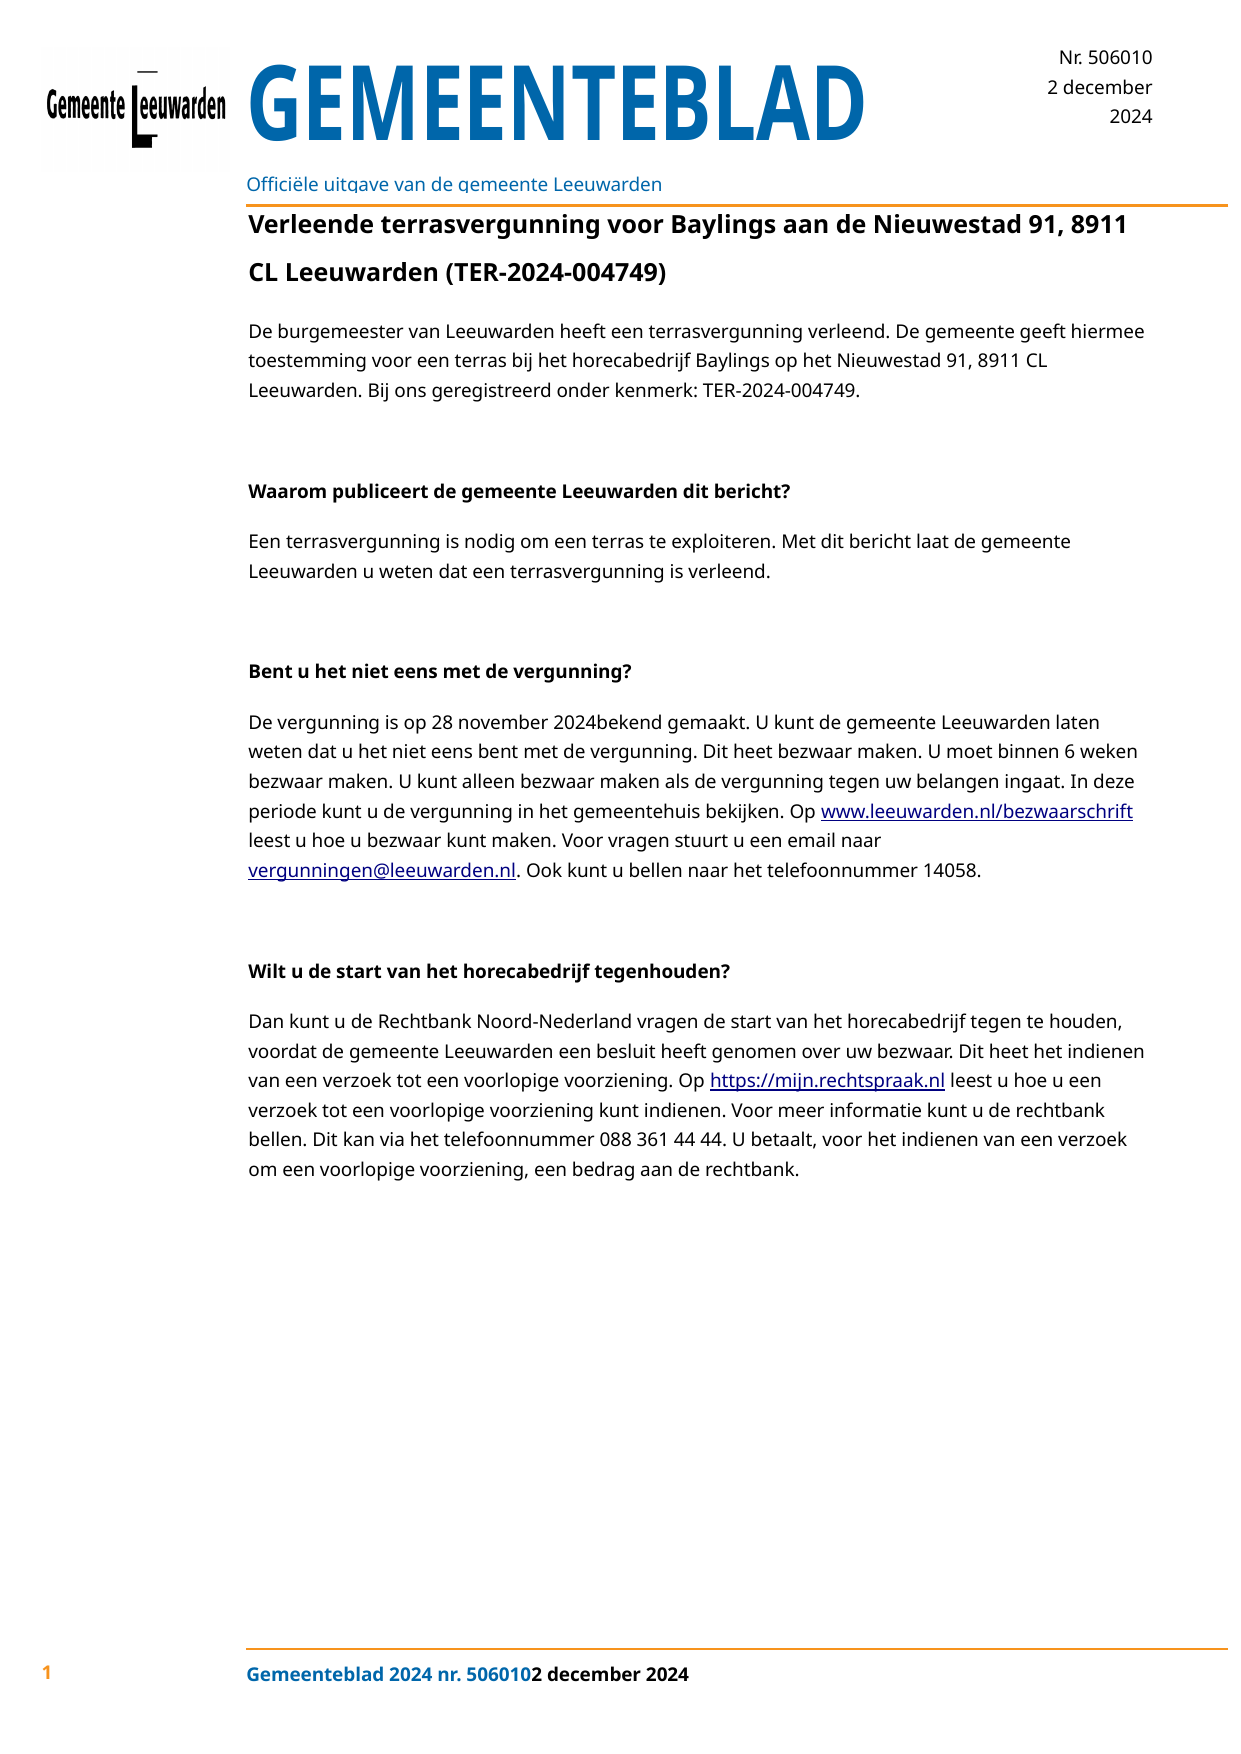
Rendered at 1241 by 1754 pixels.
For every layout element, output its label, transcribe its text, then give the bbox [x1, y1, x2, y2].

text Verleende terrasvergunning voor Baylings aan de Nieuwestad 91, 8911 CL Leeuwarden (TER-2024-004749) [248, 207, 1152, 288]
text De vergunning is op 28 november 2024bekend gemaakt. U kunt de gemeente Leeuwarden laten weten dat u het niet eens bent met de vergunning. Dit heet bezwaar maken. U moet binnen 6 weken bezwaar maken. U kunt alleen bezwaar maken als de vergunning tegen uw belangen ingaat. In deze periode kunt u de vergunning in het gemeentehuis bekijken. Op www.leeuwarden.nl/bezwaarschrift leest u hoe u bezwaar kunt maken. Voor vragen stuurt u een email naar vergunningen@leeuwarden.nl. Ook kunt u bellen naar het telefoonnummer 14058. [248, 709, 1152, 883]
picture [41, 47, 231, 172]
text De burgemeester van Leeuwarden heeft een terrasvergunning verleend. De gemeente geeft hiermee toestemming voor een terras bij het horecabedrijf Baylings op het Nieuwestad 91, 8911 CL Leeuwarden. Bij ons geregistreerd onder kenmerk: TER-2024-004749. [248, 318, 1152, 403]
text Waarom publiceert de gemeente Leeuwarden dit bericht? [248, 478, 1152, 504]
text Bent u het niet eens met de vergunning? [248, 659, 1152, 684]
text Dan kunt u de Rechtbank Noord-Nederland vragen de start van het horecabedrijf tegen te houden, voordat de gemeente Leeuwarden een besluit heeft genomen over uw bezwaar. Dit heet het indienen van een verzoek tot een voorlopige voorziening. Op https://mijn.rechtspraak.nl leest u hoe u een verzoek tot een voorlopige voorziening kunt indienen. Voor meer informatie kunt u de rechtbank bellen. Dit kan via het telefoonnummer 088 361 44 44. U betaalt, voor het indienen van een verzoek om een voorlopige voorziening, een bedrag aan de rechtbank. [248, 1008, 1152, 1182]
text Wilt u de start van het horecabedrijf tegenhouden? [248, 958, 1152, 984]
text Een terrasvergunning is nodig om een terras te exploiteren. Met dit bericht laat de gemeente Leeuwarden u weten dat een terrasvergunning is verleend. [248, 528, 1152, 584]
